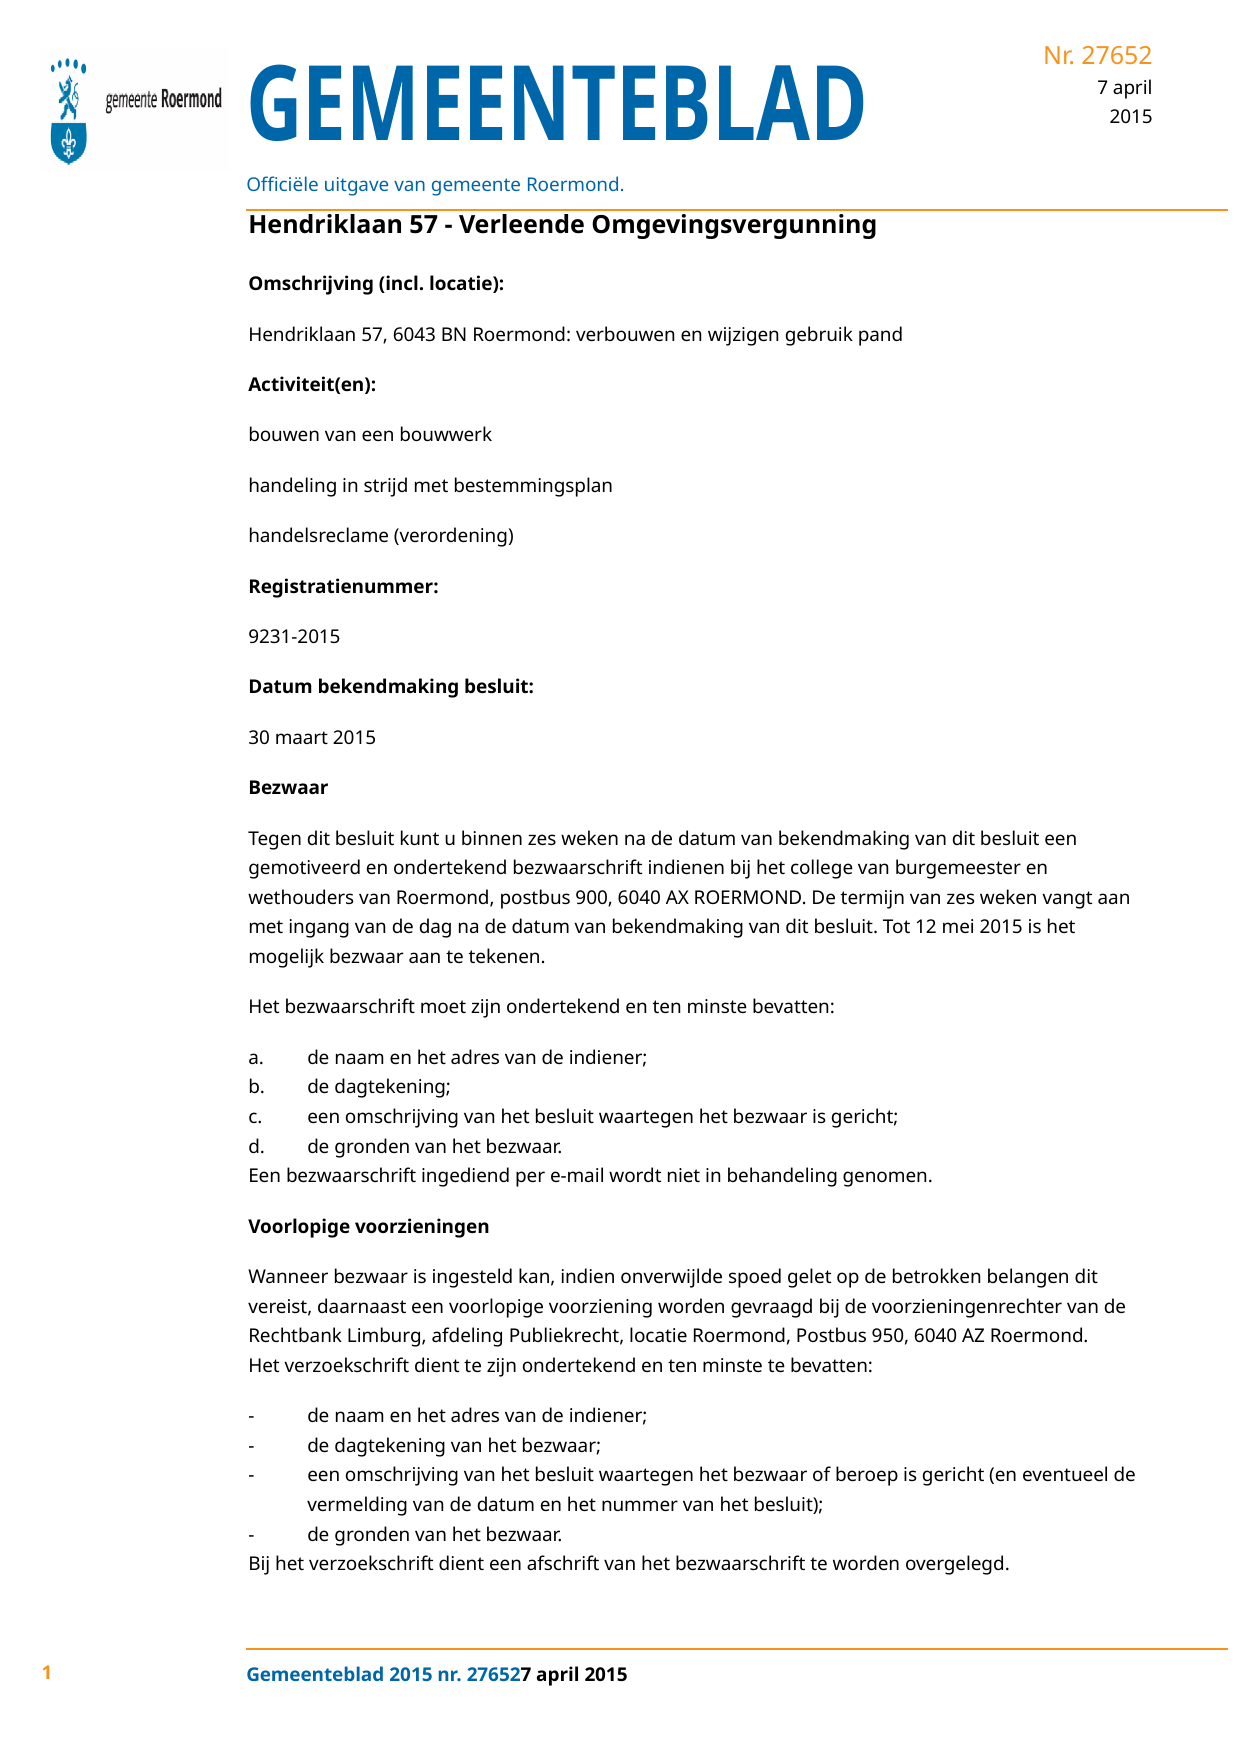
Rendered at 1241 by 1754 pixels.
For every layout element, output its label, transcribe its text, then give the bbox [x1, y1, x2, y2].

text Wanneer bezwaar is ingesteld kan, indien onverwijlde spoed gelet op de betrokken belangen dit vereist, daarnaast een voorlopige voorziening worden gevraagd bij de voorzieningenrechter van de Rechtbank Limburg, afdeling Publiekrecht, locatie Roermond, Postbus 950, 6040 AZ Roermond. Het verzoekschrift dient te zijn ondertekend en ten minste te bevatten: [248, 1263, 1152, 1378]
list een omschrijving van het besluit waartegen het bezwaar of beroep is gericht (en eventueel de vermelding van de datum en het nummer van het besluit); [248, 1462, 1152, 1517]
text Tegen dit besluit kunt u binnen zes weken na de datum van bekendmaking van dit besluit een gemotiveerd en ondertekend bezwaarschrift indienen bij het college van burgemeester en wethouders van Roermond, postbus 900, 6040 AX ROERMOND. De termijn van zes weken vangt aan met ingang van de dag na de datum van bekendmaking van dit besluit. Tot 12 mei 2015 is het mogelijk bezwaar aan te tekenen. [248, 825, 1152, 969]
text Hendriklaan 57, 6043 BN Roermond: verbouwen en wijzigen gebruik pand [248, 321, 1152, 346]
text Registratienummer: [248, 573, 1152, 598]
text handelsreclame (verordening) [248, 522, 1152, 548]
list de gronden van het bezwaar. [248, 1133, 1152, 1158]
text Omschrijving (incl. locatie): [248, 270, 1152, 296]
text Een bezwaarschrift ingediend per e-mail wordt niet in behandeling genomen. [248, 1162, 1152, 1188]
text Het bezwaarschrift moet zijn ondertekend en ten minste bevatten: [248, 994, 1152, 1019]
list de naam en het adres van de indiener; [248, 1402, 1152, 1428]
text handeling in strijd met bestemmingsplan [248, 472, 1152, 498]
text Datum bekendmaking besluit: [248, 674, 1152, 699]
text Hendriklaan 57 - Verleende Omgevingsvergunning [248, 211, 1152, 241]
text Bij het verzoekschrift dient een afschrift van het bezwaarschrift te worden overgelegd. [248, 1550, 1152, 1576]
text 30 maart 2015 [248, 724, 1152, 750]
text 9231-2015 [248, 623, 1152, 649]
picture [41, 47, 231, 172]
text bouwen van een bouwwerk [248, 422, 1152, 447]
list de gronden van het bezwaar. [248, 1521, 1152, 1546]
list de dagtekening van het bezwaar; [248, 1432, 1152, 1458]
text Voorlopige voorzieningen [248, 1213, 1152, 1238]
list de naam en het adres van de indiener; [248, 1044, 1152, 1070]
list een omschrijving van het besluit waartegen het bezwaar is gericht; [248, 1103, 1152, 1129]
list de dagtekening; [248, 1074, 1152, 1099]
text Activiteit(en): [248, 371, 1152, 397]
text Bezwaar [248, 774, 1152, 800]
